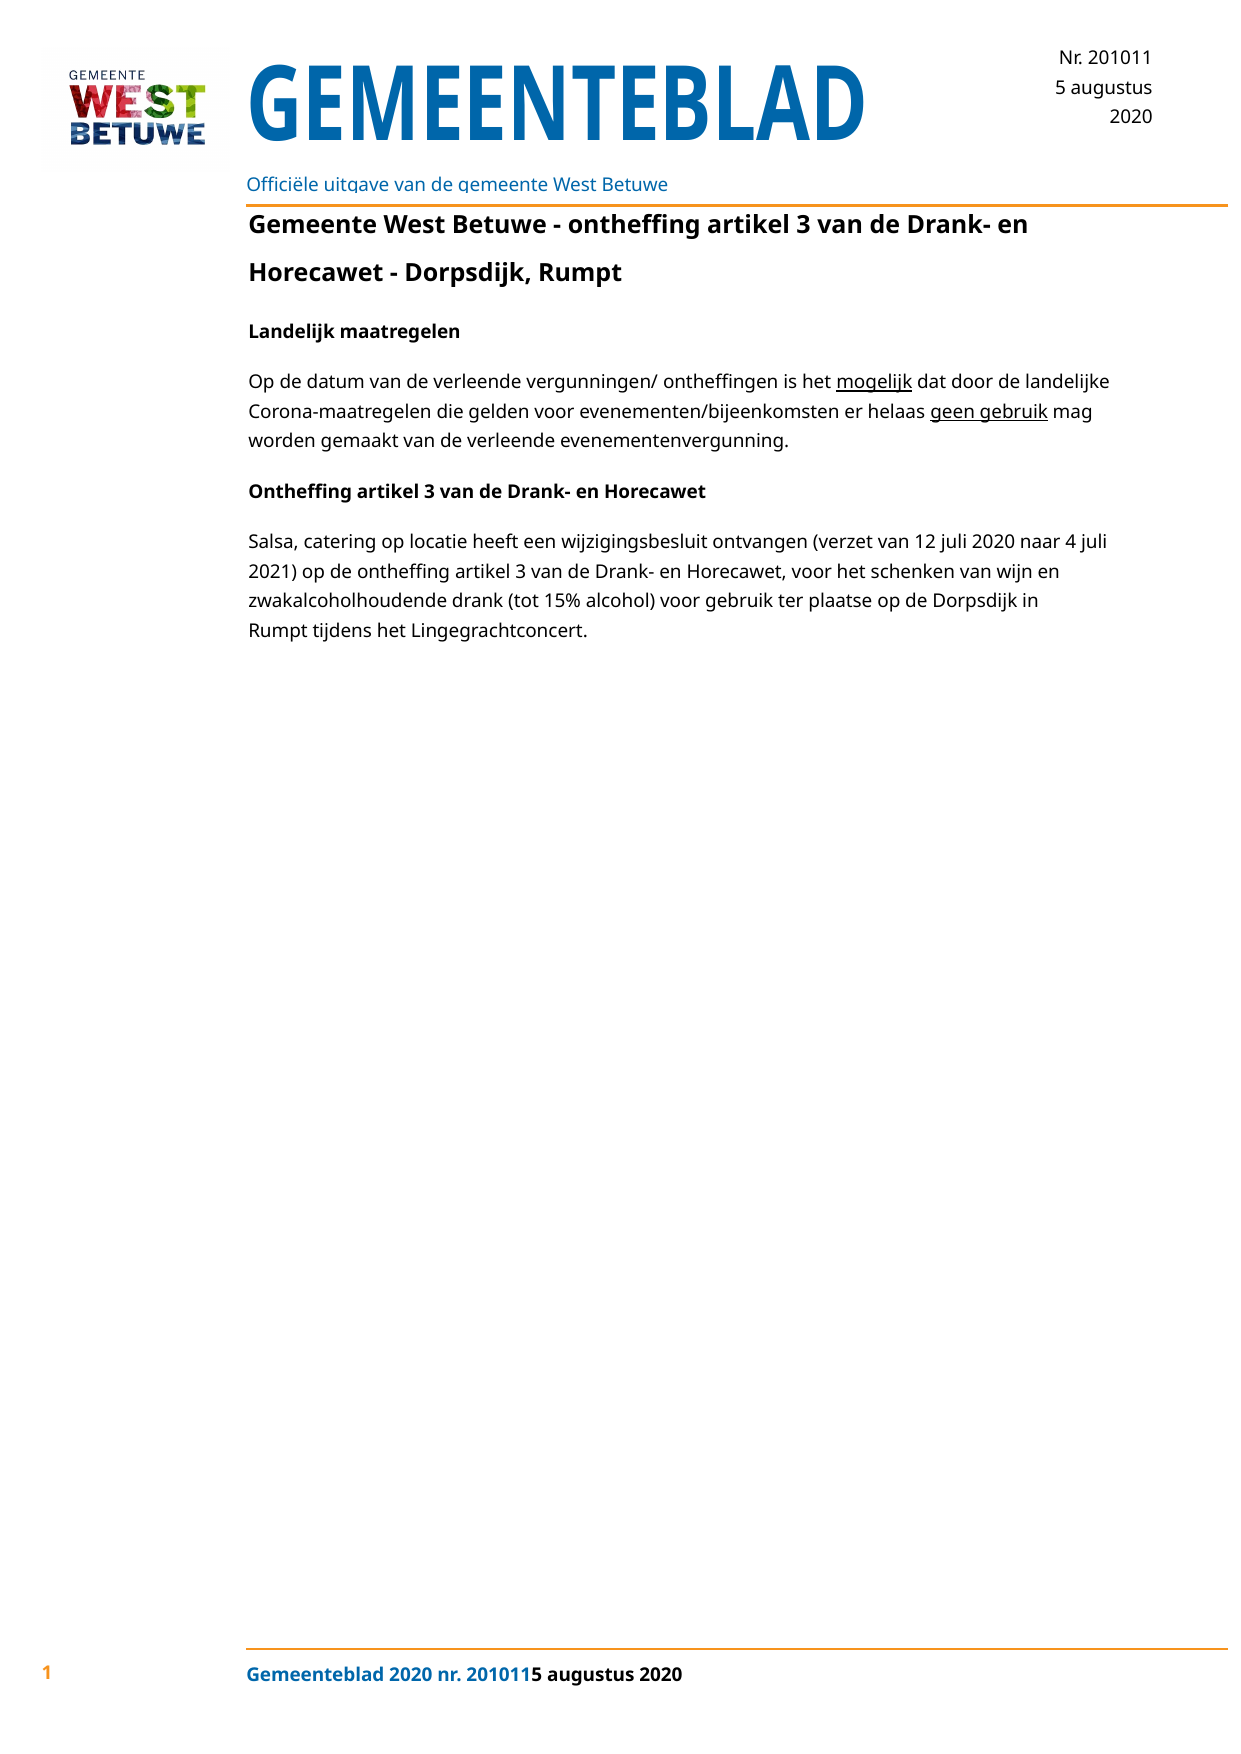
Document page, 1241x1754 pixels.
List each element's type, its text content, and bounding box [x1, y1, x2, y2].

text Ontheffing artikel 3 van de Drank- en Horecawet [248, 478, 1152, 504]
text Salsa, catering op locatie heeft een wijzigingsbesluit ontvangen (verzet van 12 juli 2020 naar 4 juli 2021) op de ontheffing artikel 3 van de Drank- en Horecawet, voor het schenken van wijn en zwakalcoholhoudende drank (tot 15% alcohol) voor gebruik ter plaatse op de Dorpsdijk in Rumpt tijdens het Lingegrachtconcert. [248, 528, 1152, 643]
text Landelijk maatregelen [248, 318, 1152, 344]
text Op de datum van de verleende vergunningen/ ontheffingen is het mogelijk dat door de landelijke Corona-maatregelen die gelden voor evenementen/bijeenkomsten er helaas geen gebruik mag worden gemaakt van de verleende evenementenvergunning. [248, 368, 1152, 453]
text Gemeente West Betuwe - ontheffing artikel 3 van de Drank- en Horecawet - Dorpsdijk, Rumpt [248, 207, 1152, 288]
picture [41, 47, 231, 172]
